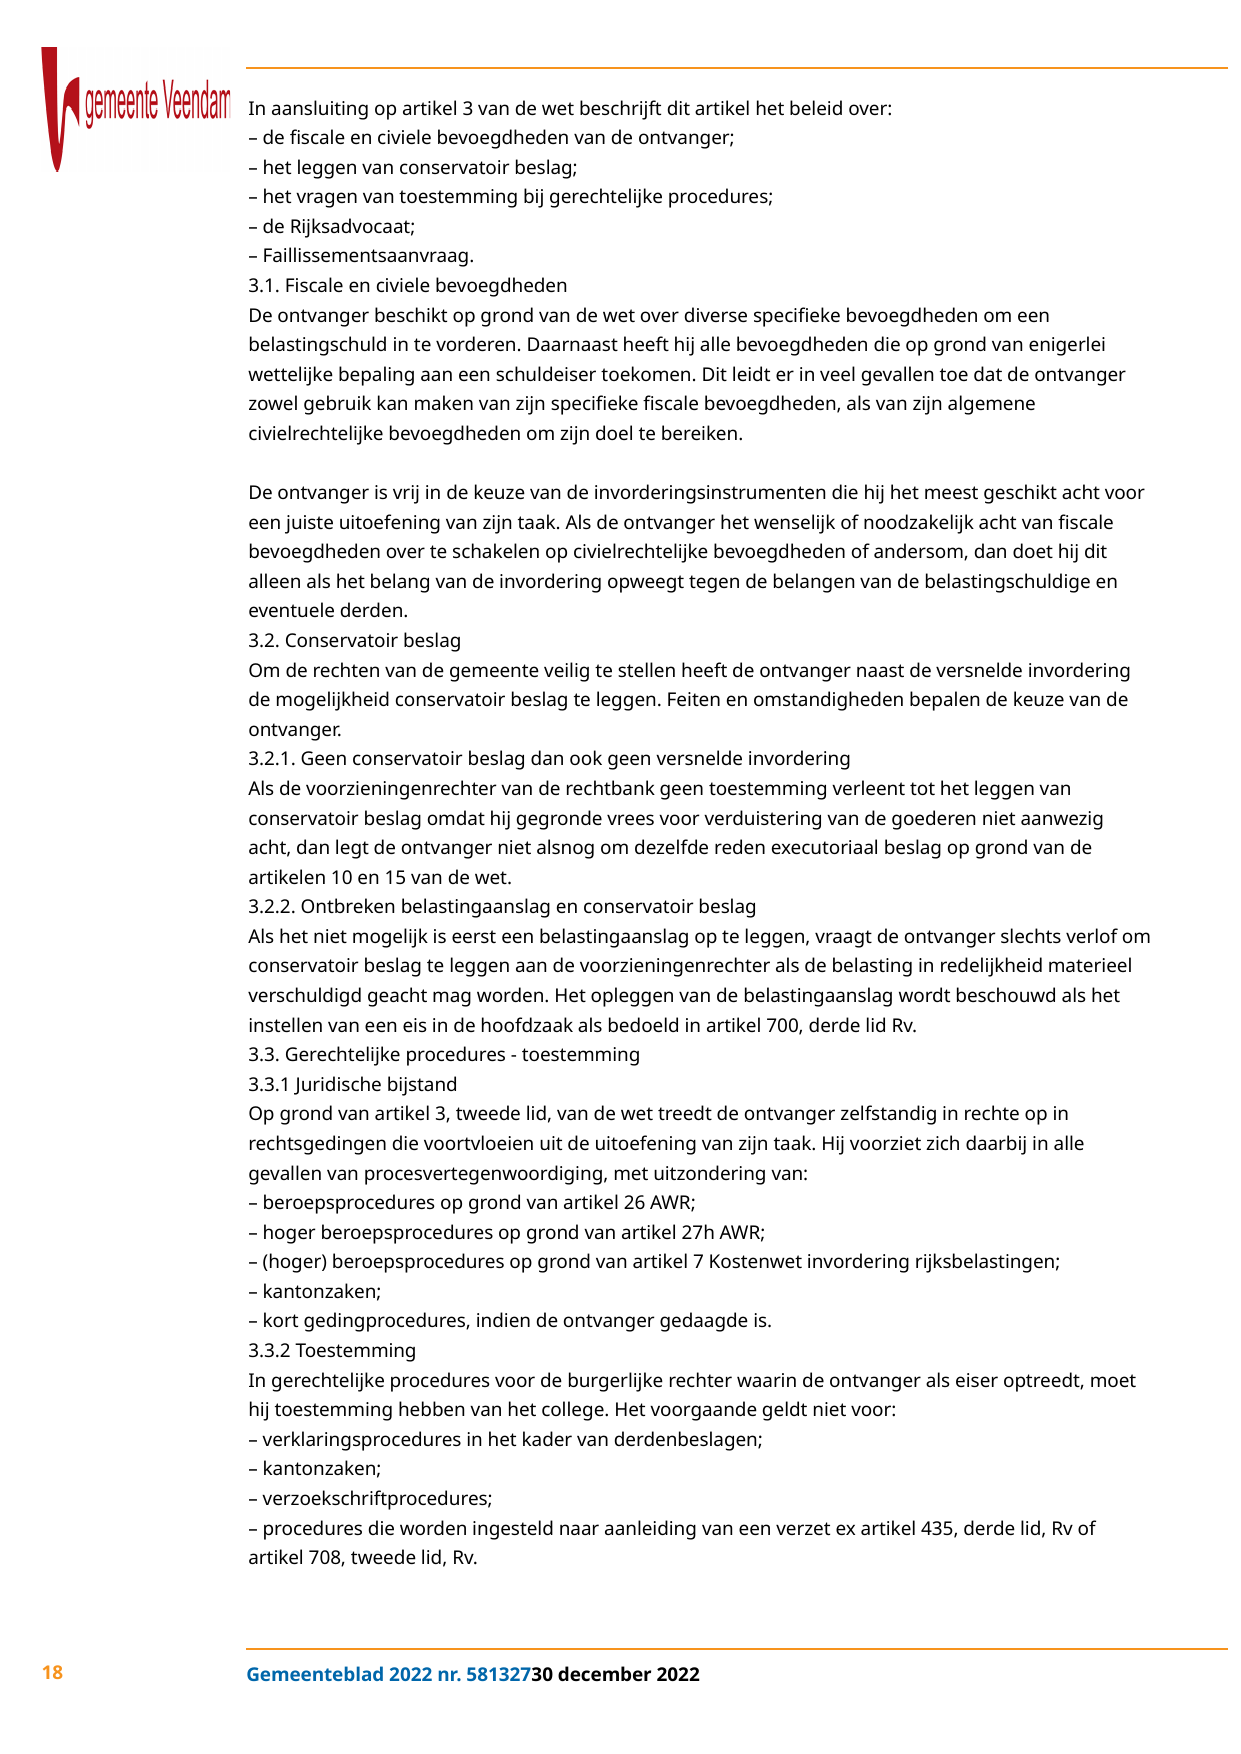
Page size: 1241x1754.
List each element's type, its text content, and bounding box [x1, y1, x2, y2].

picture [41, 47, 231, 172]
text – het leggen van conservatoir beslag; [248, 154, 1152, 180]
text In gerechtelijke procedures voor de burgerlijke rechter waarin de ontvanger als eiser optreedt, moet hij toestemming hebben van het college. Het voorgaande geldt niet voor: [248, 1367, 1152, 1422]
text – hoger beroepsprocedures op grond van artikel 27h AWR; [248, 1219, 1152, 1245]
text In aansluiting op artikel 3 van de wet beschrijft dit artikel het beleid over: [248, 95, 1152, 121]
text 3.1. Fiscale en civiele bevoegdheden [248, 272, 1152, 298]
text 3.3.2 Toestemming [248, 1337, 1152, 1363]
text Als de voorzieningenrechter van de rechtbank geen toestemming verleent tot het leggen van conservatoir beslag omdat hij gegronde vrees voor verduistering van de goederen niet aanwezig acht, dan legt de ontvanger niet alsnog om dezelfde reden executoriaal beslag op grond van de artikelen 10 en 15 van de wet. [248, 775, 1152, 890]
text De ontvanger is vrij in de keuze van de invorderingsinstrumenten die hij het meest geschikt acht voor een juiste uitoefening van zijn taak. Als de ontvanger het wenselijk of noodzakelijk acht van fiscale bevoegdheden over te schakelen op civielrechtelijke bevoegdheden of andersom, dan doet hij dit alleen als het belang van de invordering opweegt tegen de belangen van de belastingschuldige en eventuele derden. [248, 479, 1152, 623]
text – kantonzaken; [248, 1278, 1152, 1304]
text 3.2.1. Geen conservatoir beslag dan ook geen versnelde invordering [248, 746, 1152, 771]
text Als het niet mogelijk is eerst een belastingaanslag op te leggen, vraagt de ontvanger slechts verlof om conservatoir beslag te leggen aan de voorzieningenrechter als de belasting in redelijkheid materieel verschuldigd geacht mag worden. Het opleggen van de belastingaanslag wordt beschouwd als het instellen van een eis in de hoofdzaak als bedoeld in artikel 700, derde lid Rv. [248, 923, 1152, 1038]
text Op grond van artikel 3, tweede lid, van de wet treedt de ontvanger zelfstandig in rechte op in rechtsgedingen die voortvloeien uit de uitoefening van zijn taak. Hij voorziet zich daarbij in alle gevallen van procesvertegenwoordiging, met uitzondering van: [248, 1101, 1152, 1186]
text – het vragen van toestemming bij gerechtelijke procedures; [248, 183, 1152, 209]
text 3.3. Gerechtelijke procedures - toestemming [248, 1041, 1152, 1067]
text De ontvanger beschikt op grond van de wet over diverse specifieke bevoegdheden om een belastingschuld in te vorderen. Daarnaast heeft hij alle bevoegdheden die op grond van enigerlei wettelijke bepaling aan een schuldeiser toekomen. Dit leidt er in veel gevallen toe dat de ontvanger zowel gebruik kan maken van zijn specifieke fiscale bevoegdheden, als van zijn algemene civielrechtelijke bevoegdheden om zijn doel te bereiken. [248, 302, 1152, 446]
text – kort gedingprocedures, indien de ontvanger gedaagde is. [248, 1308, 1152, 1333]
text – (hoger) beroepsprocedures op grond van artikel 7 Kostenwet invordering rijksbelastingen; [248, 1248, 1152, 1274]
text Om de rechten van de gemeente veilig te stellen heeft de ontvanger naast de versnelde invordering de mogelijkheid conservatoir beslag te leggen. Feiten en omstandigheden bepalen de keuze van de ontvanger. [248, 657, 1152, 742]
text – kantonzaken; [248, 1456, 1152, 1481]
text 3.2.2. Ontbreken belastingaanslag en conservatoir beslag [248, 893, 1152, 919]
text – verzoekschriftprocedures; [248, 1485, 1152, 1511]
text 3.3.1 Juridische bijstand [248, 1071, 1152, 1097]
text – Faillissementsaanvraag. [248, 243, 1152, 268]
text – beroepsprocedures op grond van artikel 26 AWR; [248, 1189, 1152, 1215]
text – verklaringsprocedures in het kader van derdenbeslagen; [248, 1426, 1152, 1452]
text – de fiscale en civiele bevoegdheden van de ontvanger; [248, 124, 1152, 150]
text – procedures die worden ingesteld naar aanleiding van een verzet ex artikel 435, derde lid, Rv of artikel 708, tweede lid, Rv. [248, 1515, 1152, 1570]
text – de Rijksadvocaat; [248, 213, 1152, 239]
text 3.2. Conservatoir beslag [248, 627, 1152, 653]
